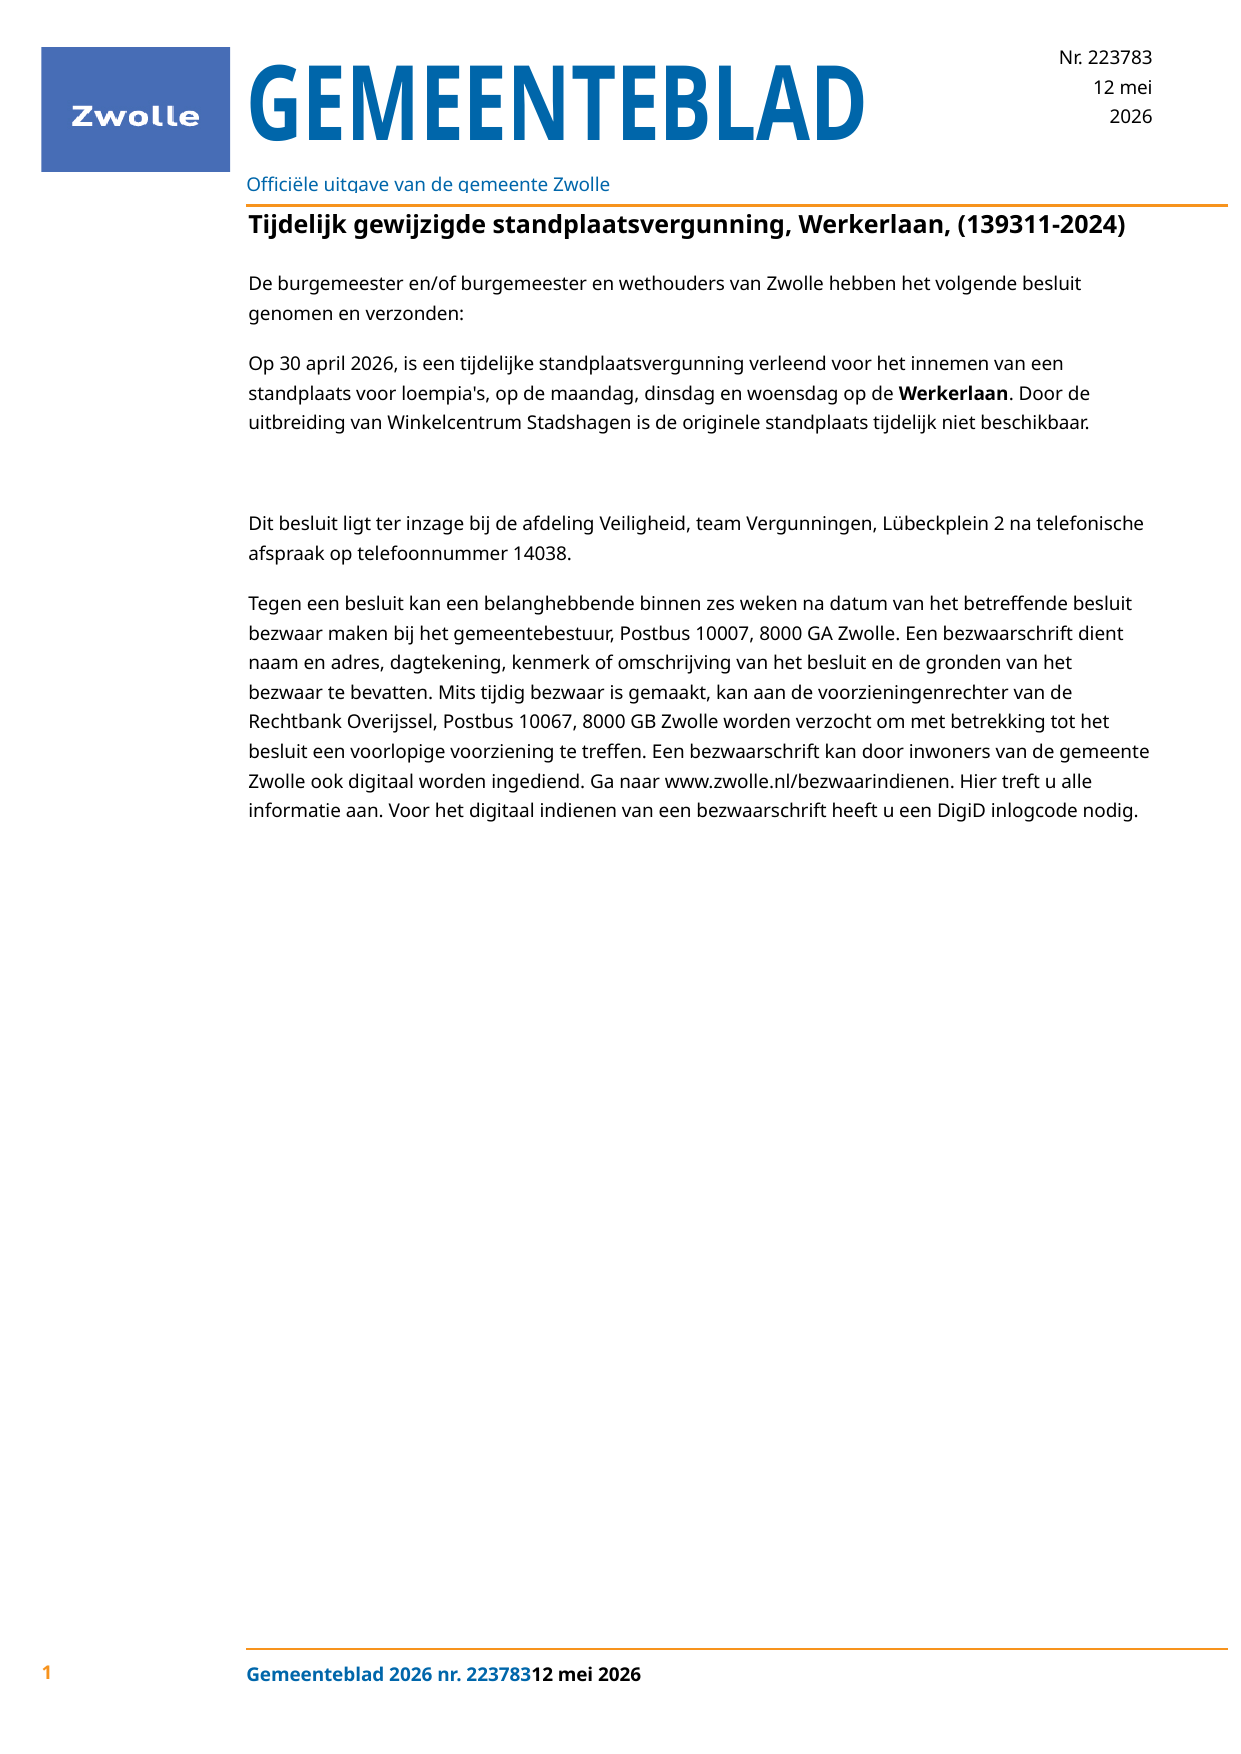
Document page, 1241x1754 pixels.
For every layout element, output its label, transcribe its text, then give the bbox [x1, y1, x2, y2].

text Tijdelijk gewijzigde standplaatsvergunning, Werkerlaan, (139311-2024) [248, 207, 1152, 241]
text Dit besluit ligt ter inzage bij de afdeling Veiligheid, team Vergunningen, Lübeckplein 2 na telefonische afspraak op telefoonnummer 14038. [248, 510, 1152, 566]
text Tegen een besluit kan een belanghebbende binnen zes weken na datum van het betreffende besluit bezwaar maken bij het gemeentebestuur, Postbus 10007, 8000 GA Zwolle. Een bezwaarschrift dient naam en adres, dagtekening, kenmerk of omschrijving van het besluit en de gronden van het bezwaar te bevatten. Mits tijdig bezwaar is gemaakt, kan aan de voorzieningenrechter van de Rechtbank Overijssel, Postbus 10067, 8000 GB Zwolle worden verzocht om met betrekking tot het besluit een voorlopige voorziening te treffen. Een bezwaarschrift kan door inwoners van de gemeente Zwolle ook digitaal worden ingediend. Ga naar www.zwolle.nl/bezwaarindienen. Hier treft u alle informatie aan. Voor het digitaal indienen van een bezwaarschrift heeft u een DigiD inlogcode nodig. [248, 590, 1152, 823]
picture [41, 47, 231, 172]
text Op 30 april 2026, is een tijdelijke standplaatsvergunning verleend voor het innemen van een standplaats voor loempia's, op de maandag, dinsdag en woensdag op de Werkerlaan. Door de uitbreiding van Winkelcentrum Stadshagen is de originele standplaats tijdelijk niet beschikbaar. [248, 350, 1152, 435]
text De burgemeester en/of burgemeester en wethouders van Zwolle hebben het volgende besluit genomen en verzonden: [248, 270, 1152, 326]
